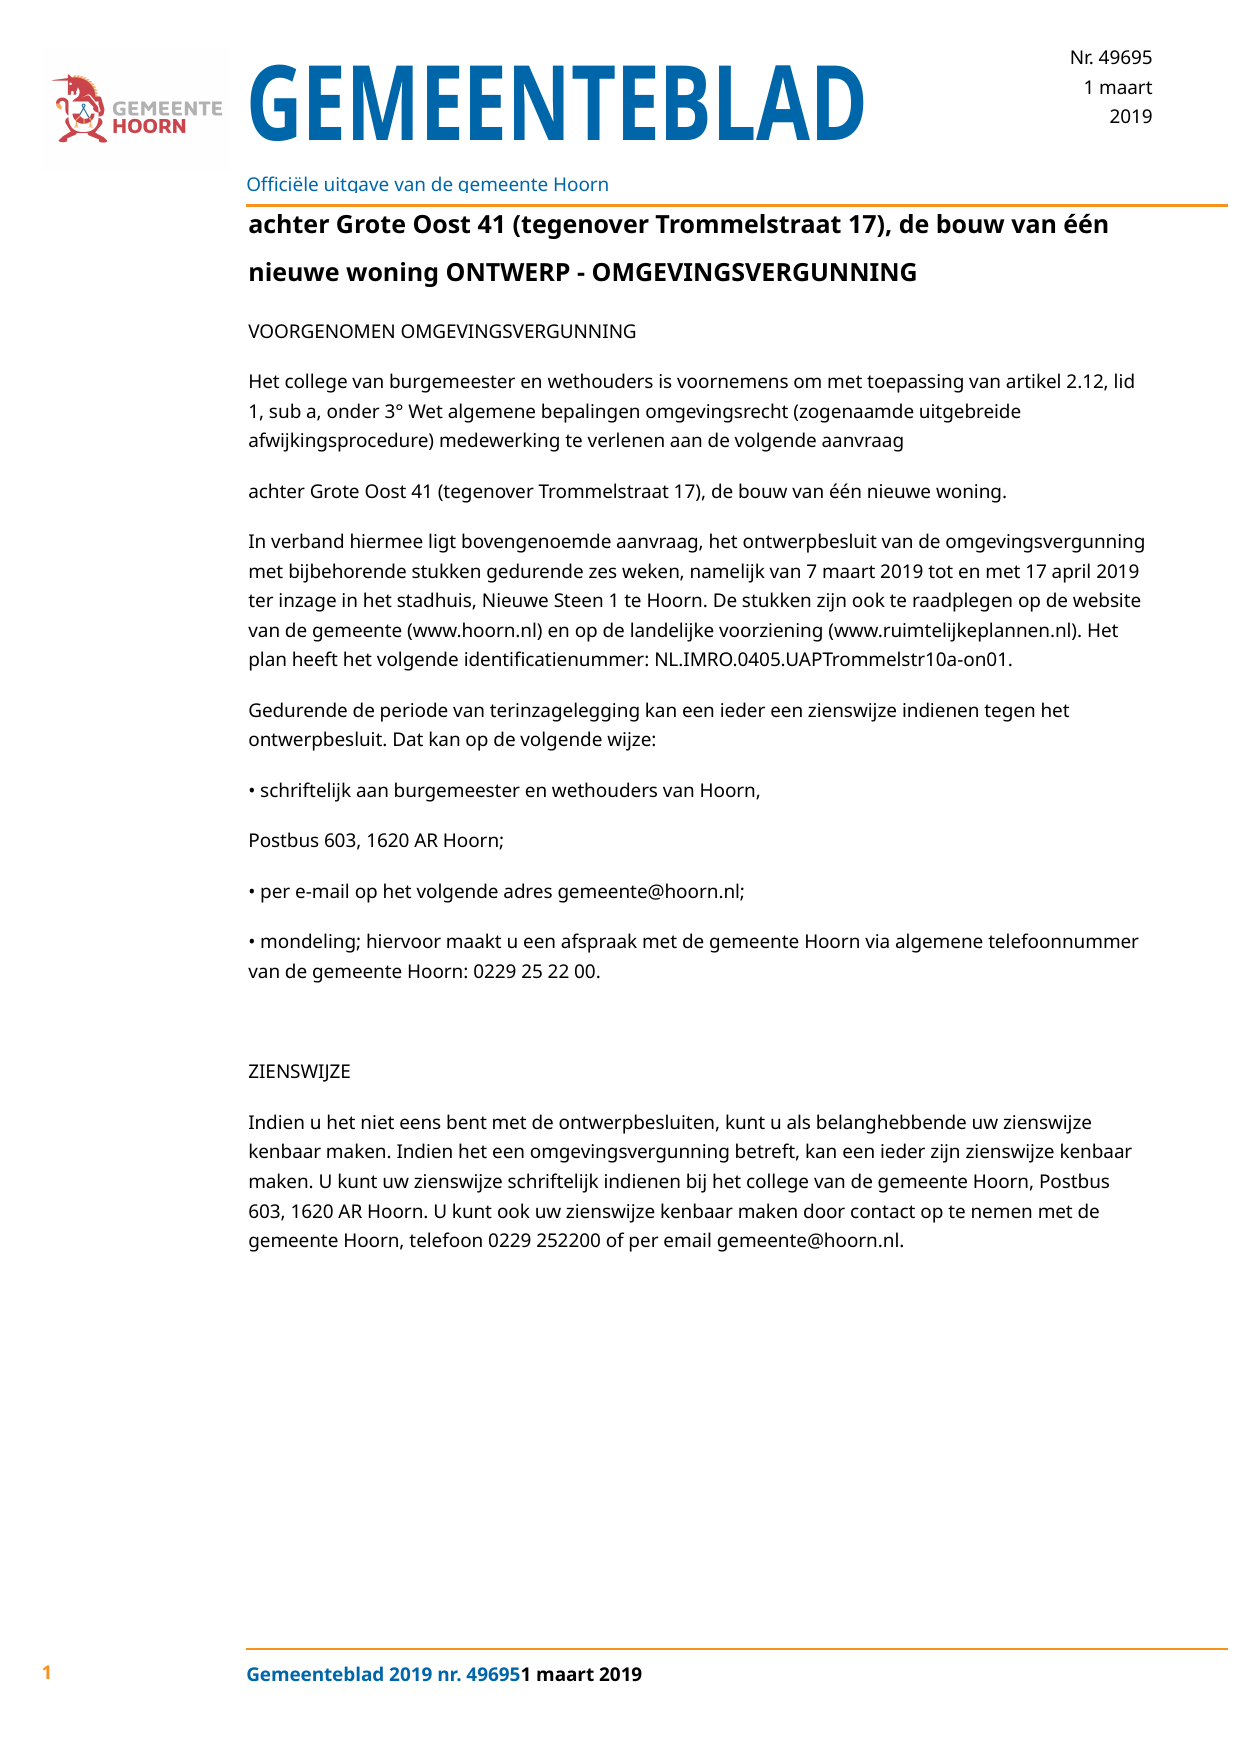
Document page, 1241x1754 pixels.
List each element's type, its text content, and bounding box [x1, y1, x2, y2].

text Indien u het niet eens bent met de ontwerpbesluiten, kunt u als belanghebbende uw zienswijze kenbaar maken. Indien het een omgevingsvergunning betreft, kan een ieder zijn zienswijze kenbaar maken. U kunt uw zienswijze schriftelijk indienen bij het college van de gemeente Hoorn, Postbus 603, 1620 AR Hoorn. U kunt ook uw zienswijze kenbaar maken door contact op te nemen met de gemeente Hoorn, telefoon 0229 252200 of per email gemeente@hoorn.nl. [248, 1109, 1152, 1253]
text • mondeling; hiervoor maakt u een afspraak met de gemeente Hoorn via algemene telefoonnummer van de gemeente Hoorn: 0229 25 22 00. [248, 928, 1152, 984]
text In verband hiermee ligt bovengenoemde aanvraag, het ontwerpbesluit van de omgevingsvergunning met bijbehorende stukken gedurende zes weken, namelijk van 7 maart 2019 tot en met 17 april 2019 ter inzage in het stadhuis, Nieuwe Steen 1 te Hoorn. De stukken zijn ook te raadplegen op de website van de gemeente (www.hoorn.nl) en op de landelijke voorziening (www.ruimtelijkeplannen.nl). Het plan heeft het volgende identificatienummer: NL.IMRO.0405.UAPTrommelstr10a-on01. [248, 528, 1152, 672]
text achter Grote Oost 41 (tegenover Trommelstraat 17), de bouw van één nieuwe woning. [248, 478, 1152, 504]
text • per e-mail op het volgende adres gemeente@hoorn.nl; [248, 878, 1152, 904]
text Het college van burgemeester en wethouders is voornemens om met toepassing van artikel 2.12, lid 1, sub a, onder 3° Wet algemene bepalingen omgevingsrecht (zogenaamde uitgebreide afwijkingsprocedure) medewerking te verlenen aan de volgende aanvraag [248, 368, 1152, 453]
text VOORGENOMEN OMGEVINGSVERGUNNING [248, 318, 1152, 344]
text ZIENSWIJZE [248, 1059, 1152, 1084]
picture [41, 47, 231, 172]
text • schriftelijk aan burgemeester en wethouders van Hoorn, [248, 777, 1152, 803]
text Gedurende de periode van terinzagelegging kan een ieder een zienswijze indienen tegen het ontwerpbesluit. Dat kan op de volgende wijze: [248, 697, 1152, 752]
text Postbus 603, 1620 AR Hoorn; [248, 827, 1152, 853]
text achter Grote Oost 41 (tegenover Trommelstraat 17), de bouw van één nieuwe woning ONTWERP - OMGEVINGSVERGUNNING [248, 207, 1152, 288]
